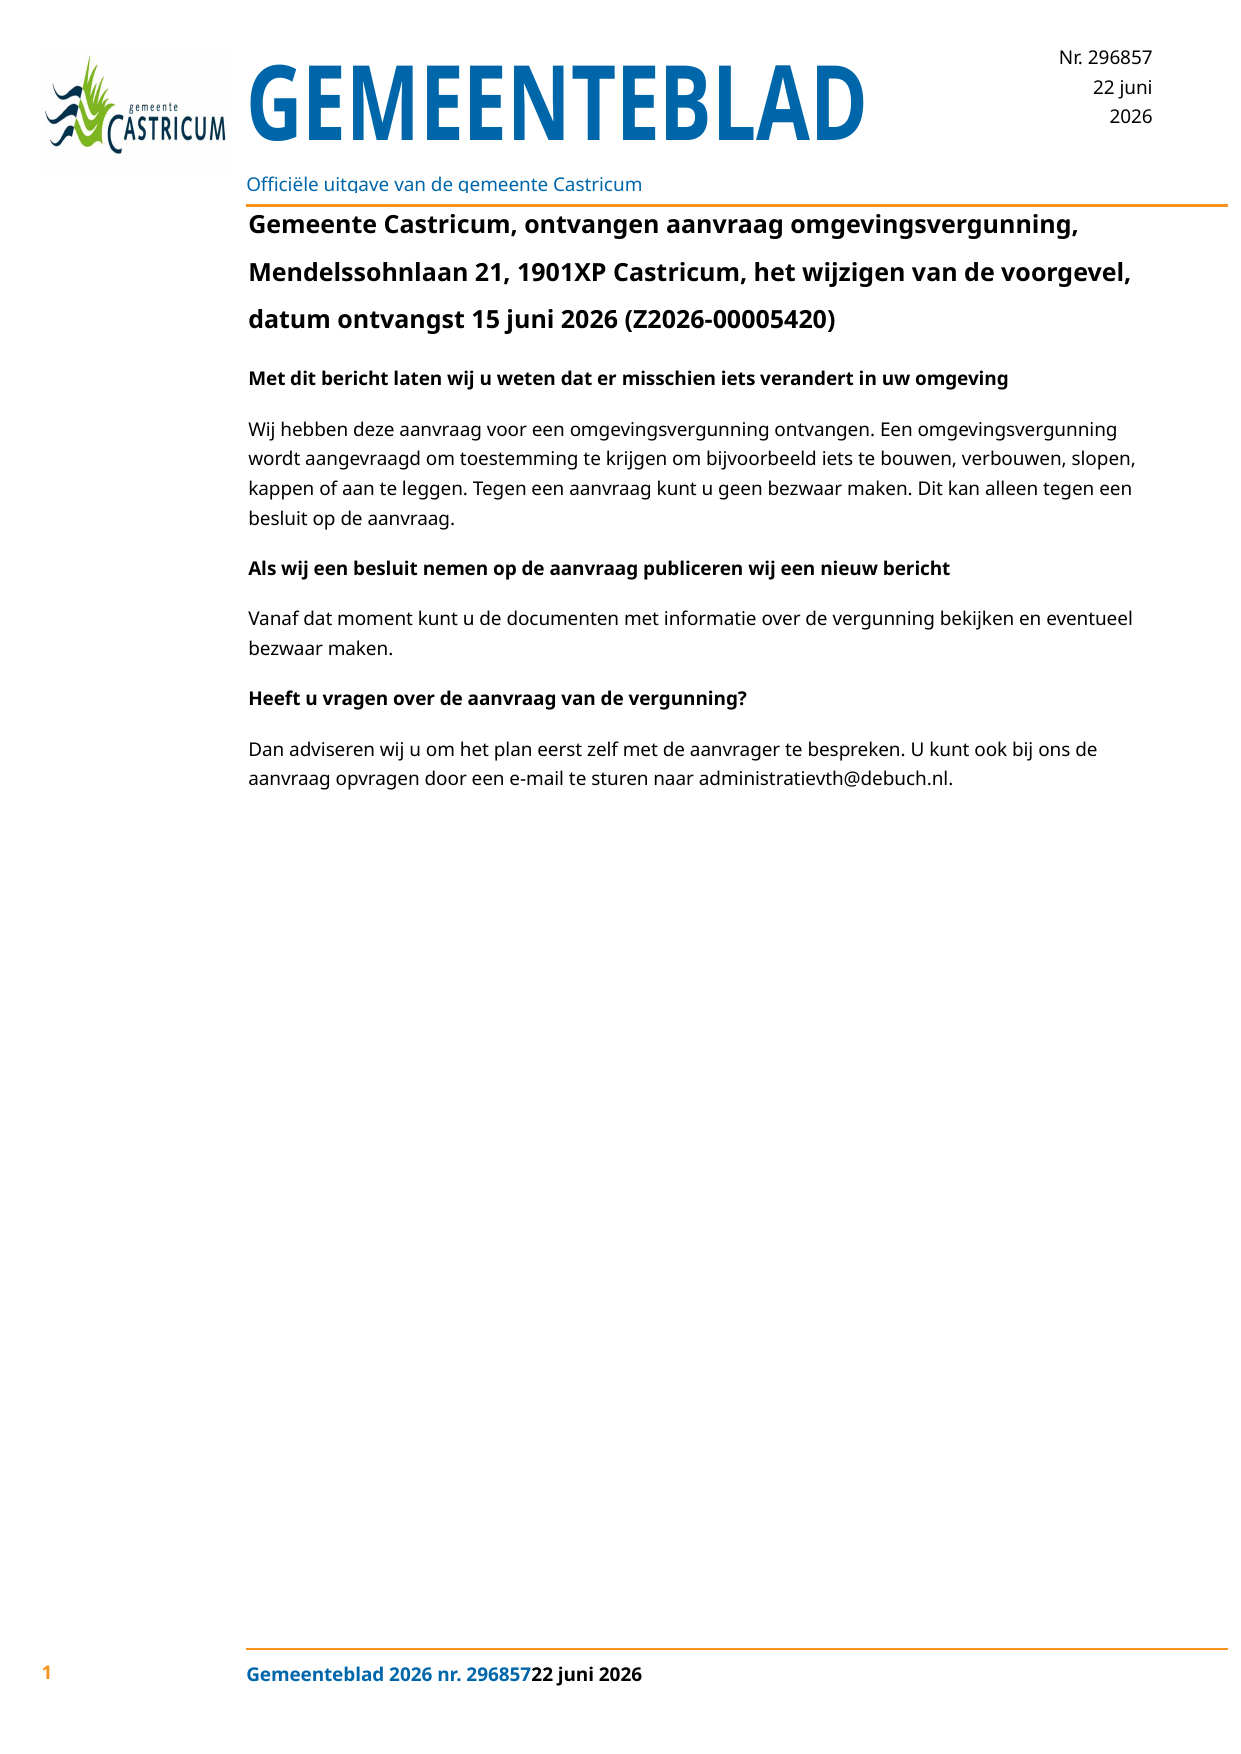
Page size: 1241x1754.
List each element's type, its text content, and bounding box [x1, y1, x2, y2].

text Vanaf dat moment kunt u de documenten met informatie over de vergunning bekijken en eventueel bezwaar maken. [248, 606, 1152, 661]
text Als wij een besluit nemen op de aanvraag publiceren wij een nieuw bericht [248, 555, 1152, 581]
text Dan adviseren wij u om het plan eerst zelf met de aanvrager te bespreken. U kunt ook bij ons de aanvraag opvragen door een e-mail te sturen naar administratievth@debuch.nl. [248, 736, 1152, 791]
text Wij hebben deze aanvraag voor een omgevingsvergunning ontvangen. Een omgevingsvergunning wordt aangevraagd om toestemming te krijgen om bijvoorbeeld iets te bouwen, verbouwen, slopen, kappen of aan te leggen. Tegen een aanvraag kunt u geen bezwaar maken. Dit kan alleen tegen een besluit op de aanvraag. [248, 416, 1152, 530]
text Gemeente Castricum, ontvangen aanvraag omgevingsvergunning, Mendelssohnlaan 21, 1901XP Castricum, het wijzigen van de voorgevel, datum ontvangst 15 juni 2026 (Z2026-00005420) [248, 207, 1152, 336]
text Heeft u vragen over de aanvraag van de vergunning? [248, 686, 1152, 711]
text Met dit bericht laten wij u weten dat er misschien iets verandert in uw omgeving [248, 366, 1152, 391]
picture [41, 47, 231, 172]
